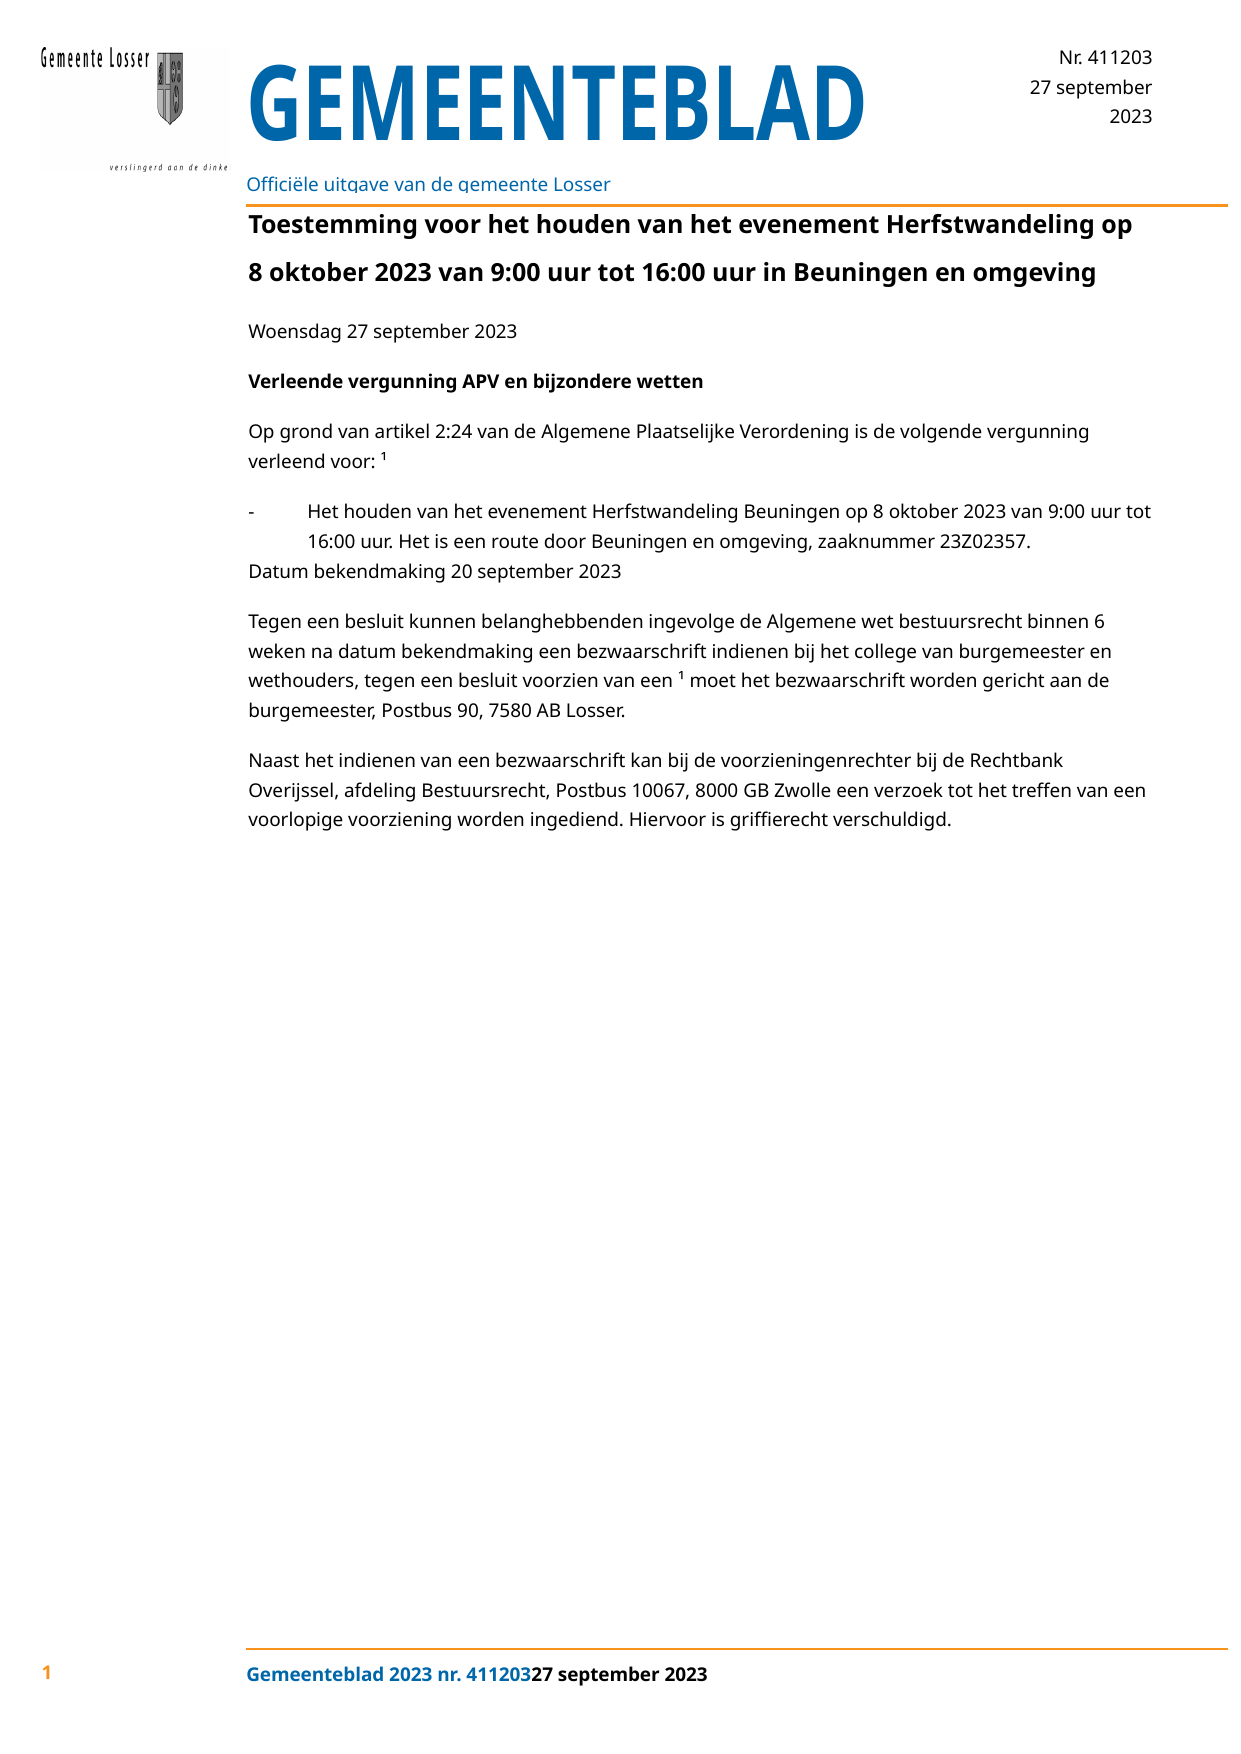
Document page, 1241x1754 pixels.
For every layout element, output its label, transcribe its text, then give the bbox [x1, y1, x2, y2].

text Tegen een besluit kunnen belanghebbenden ingevolge de Algemene wet bestuursrecht binnen 6 weken na datum bekendmaking een bezwaarschrift indienen bij het college van burgemeester en wethouders, tegen een besluit voorzien van een ¹ moet het bezwaarschrift worden gericht aan de burgemeester, Postbus 90, 7580 AB Losser. [248, 608, 1152, 723]
text Naast het indienen van een bezwaarschrift kan bij de voorzieningenrechter bij de Rechtbank Overijssel, afdeling Bestuursrecht, Postbus 10067, 8000 GB Zwolle een verzoek tot het treffen van een voorlopige voorziening worden ingediend. Hiervoor is griffierecht verschuldigd. [248, 747, 1152, 832]
list Het houden van het evenement Herfstwandeling Beuningen op 8 oktober 2023 van 9:00 uur tot 16:00 uur. Het is een route door Beuningen en omgeving, zaaknummer 23Z02357. [248, 499, 1152, 554]
text Datum bekendmaking 20 september 2023 [248, 558, 1152, 584]
picture [41, 47, 231, 172]
text Verleende vergunning APV en bijzondere wetten [248, 368, 1152, 394]
text Toestemming voor het houden van het evenement Herfstwandeling op 8 oktober 2023 van 9:00 uur tot 16:00 uur in Beuningen en omgeving [248, 207, 1152, 288]
text Woensdag 27 september 2023 [248, 318, 1152, 344]
text Op grond van artikel 2:24 van de Algemene Plaatselijke Verordening is de volgende vergunning verleend voor: ¹ [248, 419, 1152, 474]
